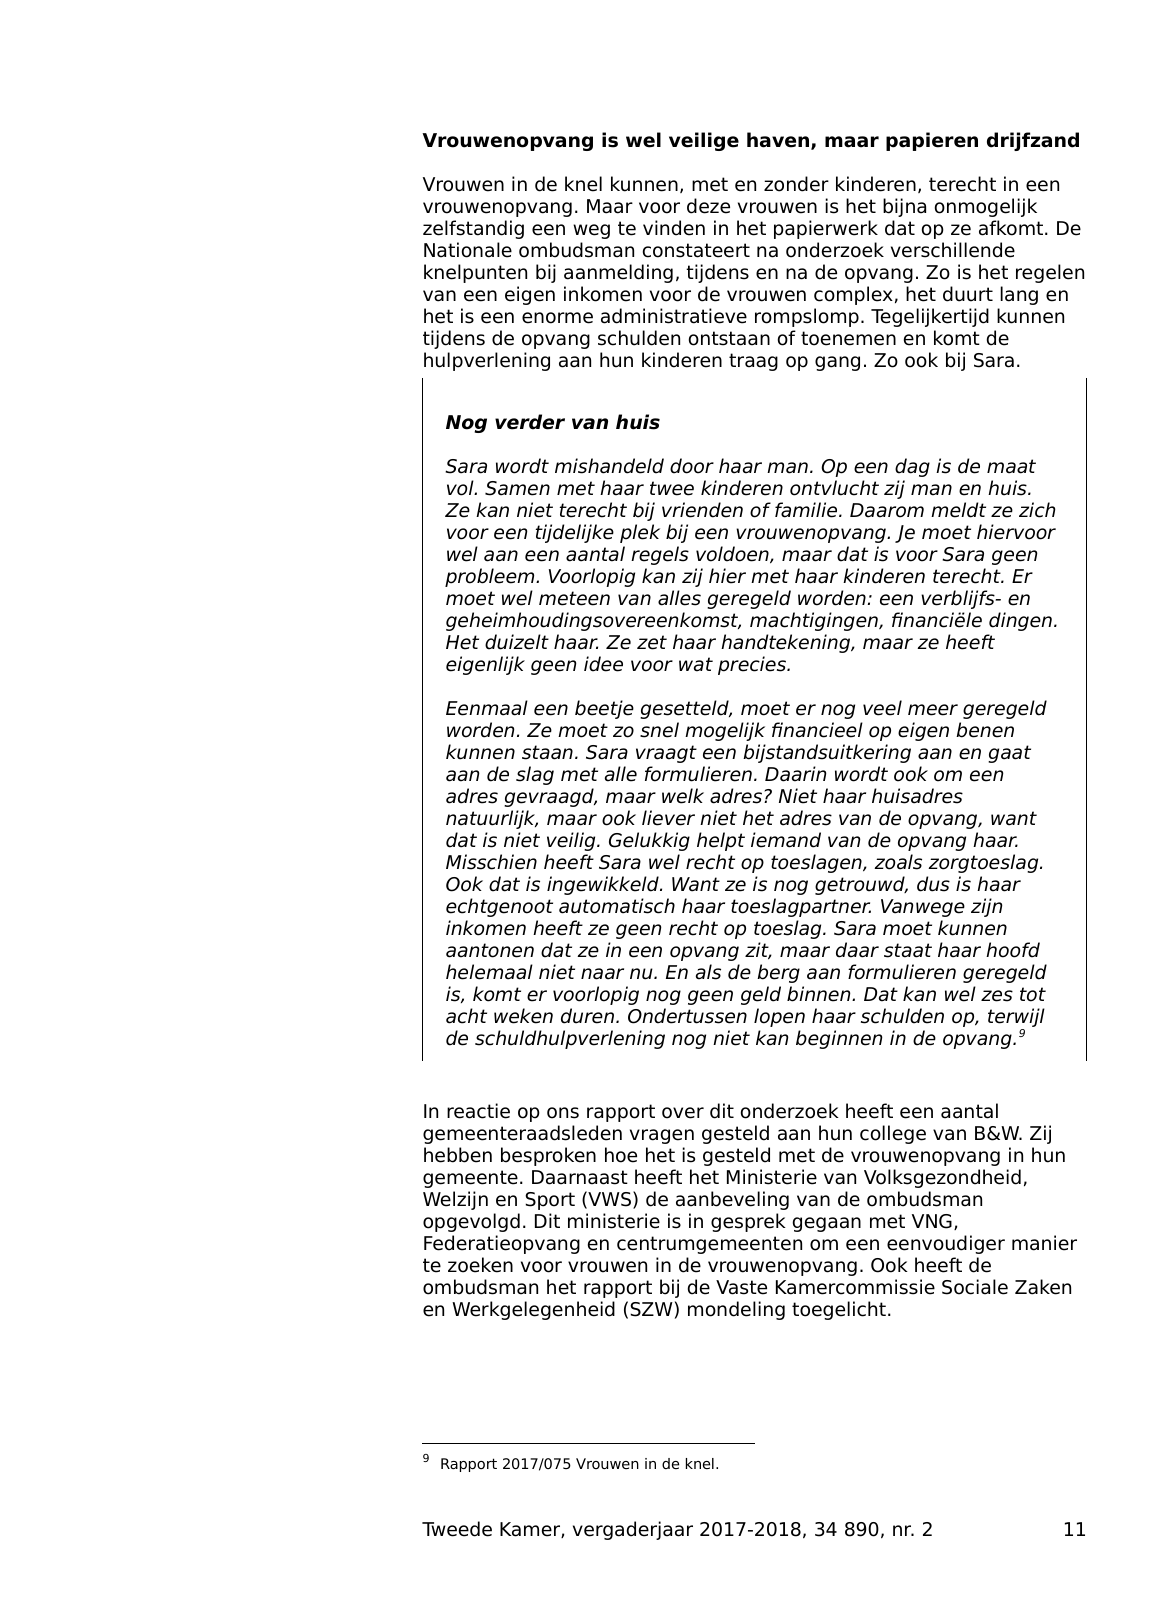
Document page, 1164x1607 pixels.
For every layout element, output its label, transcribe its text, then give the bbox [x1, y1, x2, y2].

table_header Nog verder van huis Sara wordt mishandeld door haar man. Op een dag is de maat vol. Samen met haar twee kinderen ontvlucht zij man en huis. Ze kan niet terecht bij vrienden of familie. Daarom meldt ze zich voor een tijdelijke plek bij een vrouwenopvang. Je moet hiervoor wel aan een aantal regels voldoen, maar dat is voor Sara geen probleem. Voorlopig kan zij hier met haar kinderen terecht. Er moet wel meteen van alles geregeld worden: een verblijfs- en geheimhoudingsovereenkomst, machtigingen, financiële dingen. Het duizelt haar. Ze zet haar handtekening, maar ze heeft eigenlijk geen idee voor wat precies. Eenmaal een beetje gesetteld, moet er nog veel meer geregeld worden. Ze moet zo snel mogelijk financieel op eigen benen kunnen staan. Sara vraagt een bijstandsuitkering aan en gaat aan de slag met alle formulieren. Daarin wordt ook om een adres gevraagd, maar welk adres? Niet haar huisadres natuurlijk, maar ook liever niet het adres van de opvang, want dat is niet veilig. Gelukkig helpt iemand van de opvang haar. Misschien heeft Sara wel recht op toeslagen, zoals zorgtoeslag. Ook dat is ingewikkeld. Want ze is nog getrouwd, dus is haar echtgenoot automatisch haar toeslagpartner. Vanwege zijn inkomen heeft ze geen recht op toeslag. Sara moet kunnen aantonen dat ze in een opvang zit, maar daar staat haar hoofd helemaal niet naar nu. En als de berg aan formulieren geregeld is, komt er voorlopig nog geen geld binnen. Dat kan wel zes tot acht weken duren. Ondertussen lopen haar schulden op, terwijl de schuldhulpverlening nog niet kan beginnen in de opvang. [423, 378, 1086, 1061]
text Vrouwen in de knel kunnen, met en zonder kinderen, terecht in een vrouwenopvang. Maar voor deze vrouwen is het bijna onmogelijk zelfstandig een weg te vinden in het papierwerk dat op ze afkomt. De Nationale ombudsman constateert na onderzoek verschillende knelpunten bij aanmelding, tijdens en na de opvang. Zo is het regelen van een eigen inkomen voor de vrouwen complex, het duurt lang en het is een enorme administratieve rompslomp. Tegelijkertijd kunnen tijdens de opvang schulden ontstaan of toenemen en komt de hulpverlening aan hun kinderen traag op gang. Zo ook bij Sara. [422, 174, 1087, 372]
text In reactie op ons rapport over dit onderzoek heeft een aantal gemeenteraadsleden vragen gesteld aan hun college van B&W. Zij hebben besproken hoe het is gesteld met de vrouwenopvang in hun gemeente. Daarnaast heeft het Ministerie van Volksgezondheid, Welzijn en Sport (VWS) de aanbeveling van de ombudsman opgevolgd. Dit ministerie is in gesprek gegaan met VNG, Federatieopvang en centrumgemeenten om een eenvoudiger manier te zoeken voor vrouwen in de vrouwenopvang. Ook heeft de ombudsman het rapport bij de Vaste Kamercommissie Sociale Zaken en Werkgelegenheid (SZW) mondeling toegelicht. [422, 1101, 1087, 1321]
subtitle Vrouwenopvang is wel veilige haven, maar papieren drijfzand [422, 130, 1087, 152]
